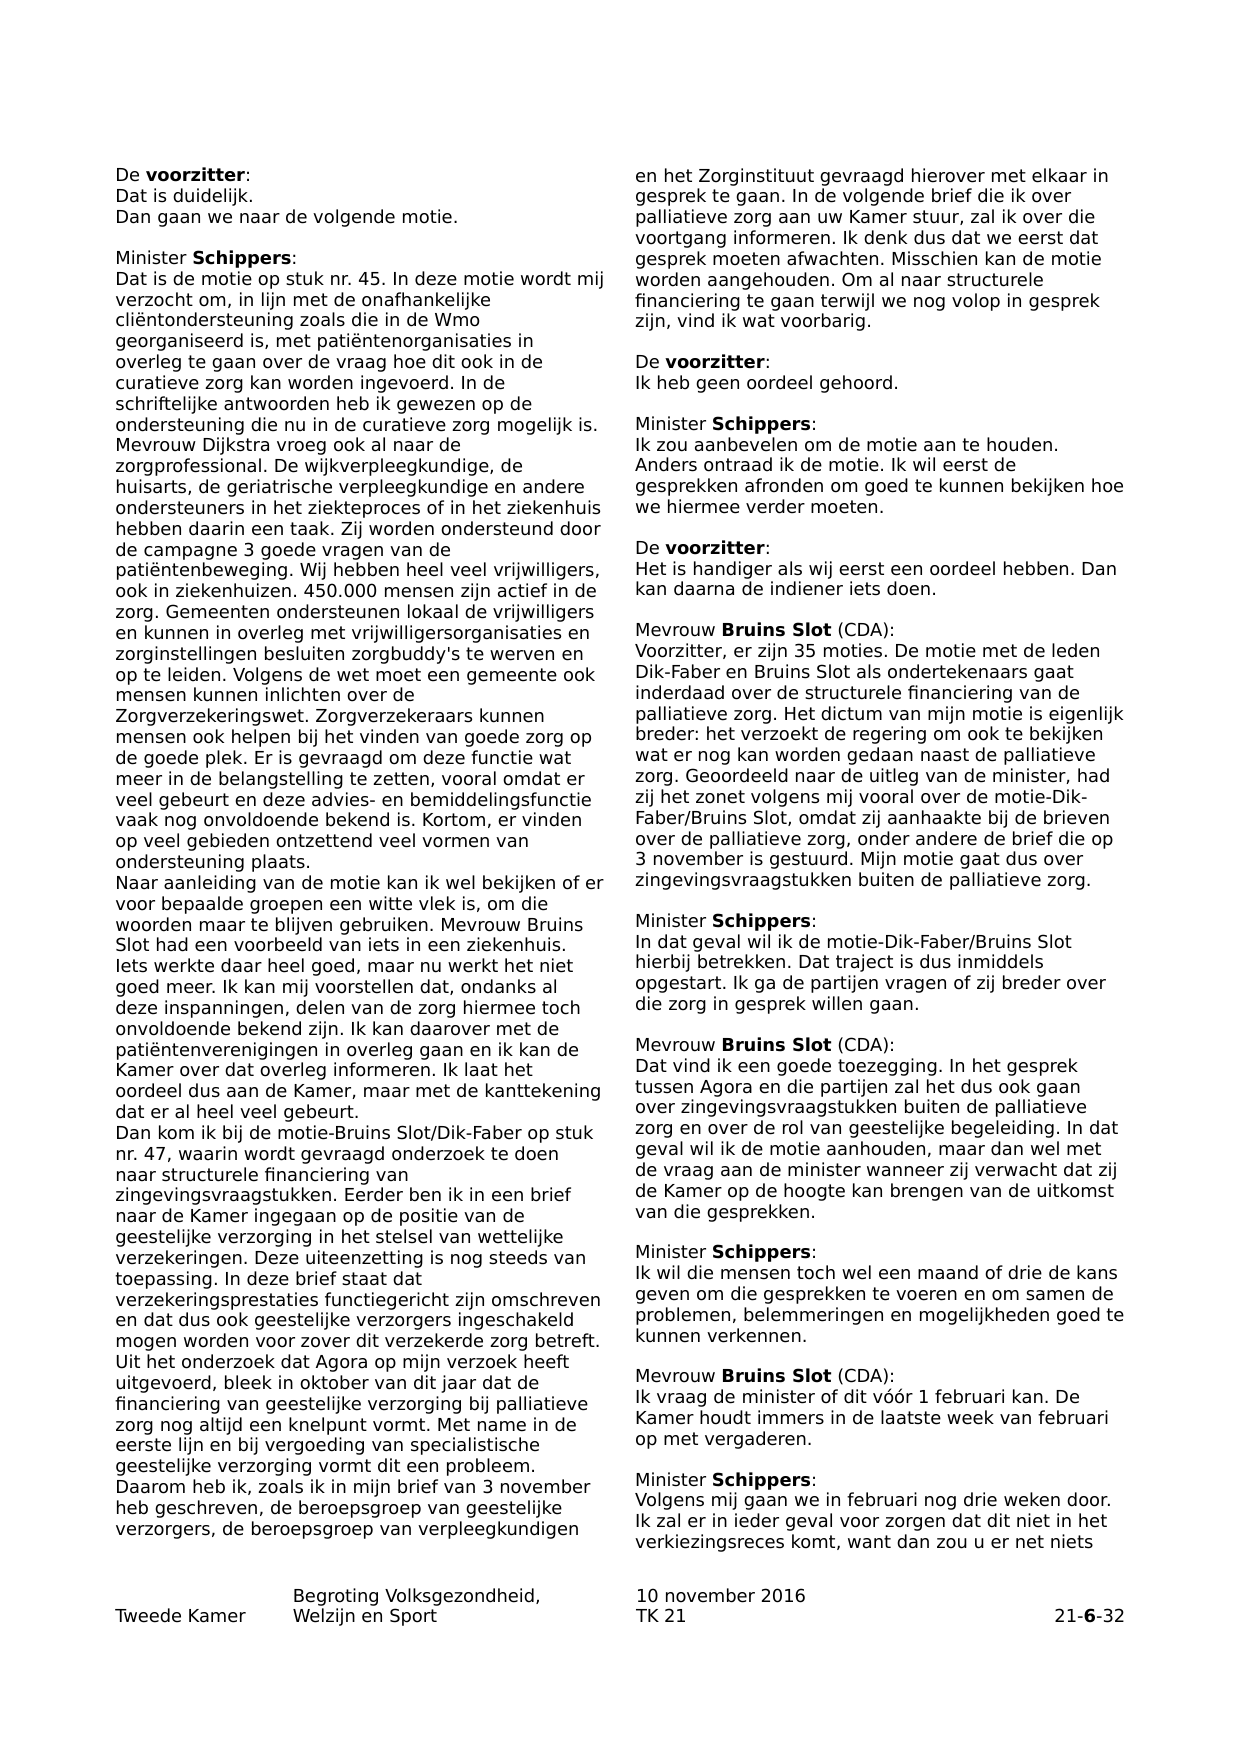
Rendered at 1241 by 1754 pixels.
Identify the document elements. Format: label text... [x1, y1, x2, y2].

text Het is handiger als wij eerst een oordeel hebben. Dan kan daarna de indiener iets doen. [635, 558, 1125, 600]
text Naar aanleiding van de motie kan ik wel bekijken of er voor bepaalde groepen een witte vlek is, om die woorden maar te blijven gebruiken. Mevrouw Bruins Slot had een voorbeeld van iets in een ziekenhuis. Iets werkte daar heel goed, maar nu werkt het niet goed meer. Ik kan mij voorstellen dat, ondanks al deze inspanningen, delen van de zorg hiermee toch onvoldoende bekend zijn. Ik kan daarover met de patiëntenverenigingen in overleg gaan en ik kan de Kamer over dat overleg informeren. Ik laat het oordeel dus aan de Kamer, maar met de kanttekening dat er al heel veel gebeurt. [115, 873, 605, 1123]
text Dat vind ik een goede toezegging. In het gesprek tussen Agora en die partijen zal het dus ook gaan over zingevingsvraagstukken buiten de palliatieve zorg en over de rol van geestelijke begeleiding. In dat geval wil ik de motie aanhouden, maar dan wel met de vraag aan de minister wanneer zij verwacht dat zij de Kamer op de hoogte kan brengen van de uitkomst van die gesprekken. [635, 1056, 1125, 1222]
text en het Zorginstituut gevraagd hierover met elkaar in gesprek te gaan. In de volgende brief die ik over palliatieve zorg aan uw Kamer stuur, zal ik over die voortgang informeren. Ik denk dus dat we eerst dat gesprek moeten afwachten. Misschien kan de motie worden aangehouden. Om al naar structurele financiering te gaan terwijl we nog volop in gesprek zijn, vind ik wat voorbarig. [635, 165, 1125, 332]
text Ik zou aanbevelen om de motie aan te houden. Anders ontraad ik de motie. Ik wil eerst de gesprekken afronden om goed te kunnen bekijken hoe we hiermee verder moeten. [635, 434, 1125, 518]
text Minister Schippers: [635, 413, 1125, 434]
text Volgens mij gaan we in februari nog drie weken door. Ik zal er in ieder geval voor zorgen dat dit niet in het verkiezingsreces komt, want dan zou u er net niets [635, 1490, 1125, 1553]
text Ik vraag de minister of dit vóór 1 februari kan. De Kamer houdt immers in de laatste week van februari op met vergaderen. [635, 1387, 1125, 1449]
text Dan kom ik bij de motie-Bruins Slot/Dik-Faber op stuk nr. 47, waarin wordt gevraagd onderzoek te doen naar structurele financiering van zingevingsvraagstukken. Eerder ben ik in een brief naar de Kamer ingegaan op de positie van de geestelijke verzorging in het stelsel van wettelijke verzekeringen. Deze uiteenzetting is nog steeds van toepassing. In deze brief staat dat verzekeringsprestaties functiegericht zijn omschreven en dat dus ook geestelijke verzorgers ingeschakeld mogen worden voor zover dit verzekerde zorg betreft. Uit het onderzoek dat Agora op mijn verzoek heeft uitgevoerd, bleek in oktober van dit jaar dat de financiering van geestelijke verzorging bij palliatieve zorg nog altijd een knelpunt vormt. Met name in de eerste lijn en bij vergoeding van specialistische geestelijke verzorging vormt dit een probleem. Daarom heb ik, zoals ik in mijn brief van 3 november heb geschreven, de beroepsgroep van geestelijke verzorgers, de beroepsgroep van verpleegkundigen [115, 1123, 605, 1539]
text Ik wil die mensen toch wel een maand of drie de kans geven om die gesprekken te voeren en om samen de problemen, belemmeringen en mogelijkheden goed te kunnen verkennen. [635, 1263, 1125, 1346]
text Minister Schippers: [635, 1469, 1125, 1490]
text Minister Schippers: [635, 911, 1125, 931]
text De voorzitter: [635, 538, 1125, 558]
text Dat is de motie op stuk nr. 45. In deze motie wordt mij verzocht om, in lijn met de onafhankelijke cliëntondersteuning zoals die in de Wmo georganiseerd is, met patiëntenorganisaties in overleg te gaan over de vraag hoe dit ook in de curatieve zorg kan worden ingevoerd. In de schriftelijke antwoorden heb ik gewezen op de ondersteuning die nu in de curatieve zorg mogelijk is. Mevrouw Dijkstra vroeg ook al naar de zorgprofessional. De wijkverpleegkundige, de huisarts, de geriatrische verpleegkundige en andere ondersteuners in het ziekteproces of in het ziekenhuis hebben daarin een taak. Zij worden ondersteund door de campagne 3 goede vragen van de patiëntenbeweging. Wij hebben heel veel vrijwilligers, ook in ziekenhuizen. 450.000 mensen zijn actief in de zorg. Gemeenten ondersteunen lokaal de vrijwilligers en kunnen in overleg met vrijwilligersorganisaties en zorginstellingen besluiten zorgbuddy's te werven en op te leiden. Volgens de wet moet een gemeente ook mensen kunnen inlichten over de Zorgverzekeringswet. Zorgverzekeraars kunnen mensen ook helpen bij het vinden van goede zorg op de goede plek. Er is gevraagd om deze functie wat meer in de belangstelling te zetten, vooral omdat er veel gebeurt en deze advies- en bemiddelingsfunctie vaak nog onvoldoende bekend is. Kortom, er vinden op veel gebieden ontzettend veel vormen van ondersteuning plaats. [115, 268, 605, 873]
text Mevrouw Bruins Slot (CDA): [635, 620, 1125, 641]
text Voorzitter, er zijn 35 moties. De motie met de leden Dik-Faber en Bruins Slot als ondertekenaars gaat inderdaad over de structurele financiering van de palliatieve zorg. Het dictum van mijn motie is eigenlijk breder: het verzoekt de regering om ook te bekijken wat er nog kan worden gedaan naast de palliatieve zorg. Geoordeeld naar de uitleg van de minister, had zij het zonet volgens mij vooral over de motie-Dik-Faber/Bruins Slot, omdat zij aanhaakte bij de brieven over de palliatieve zorg, onder andere de brief die op 3 november is gestuurd. Mijn motie gaat dus over zingevingsvraagstukken buiten de palliatieve zorg. [635, 641, 1125, 891]
text Dan gaan we naar de volgende motie. [115, 207, 605, 228]
text Mevrouw Bruins Slot (CDA): [635, 1035, 1125, 1056]
text Mevrouw Bruins Slot (CDA): [635, 1366, 1125, 1387]
text Minister Schippers: [115, 248, 605, 268]
text Minister Schippers: [635, 1242, 1125, 1263]
text Dat is duidelijk. [115, 186, 605, 207]
text Ik heb geen oordeel gehoord. [635, 373, 1125, 393]
text In dat geval wil ik de motie-Dik-Faber/Bruins Slot hierbij betrekken. Dat traject is dus inmiddels opgestart. Ik ga de partijen vragen of zij breder over die zorg in gesprek willen gaan. [635, 931, 1125, 1015]
text De voorzitter: [115, 165, 605, 186]
text De voorzitter: [635, 352, 1125, 373]
